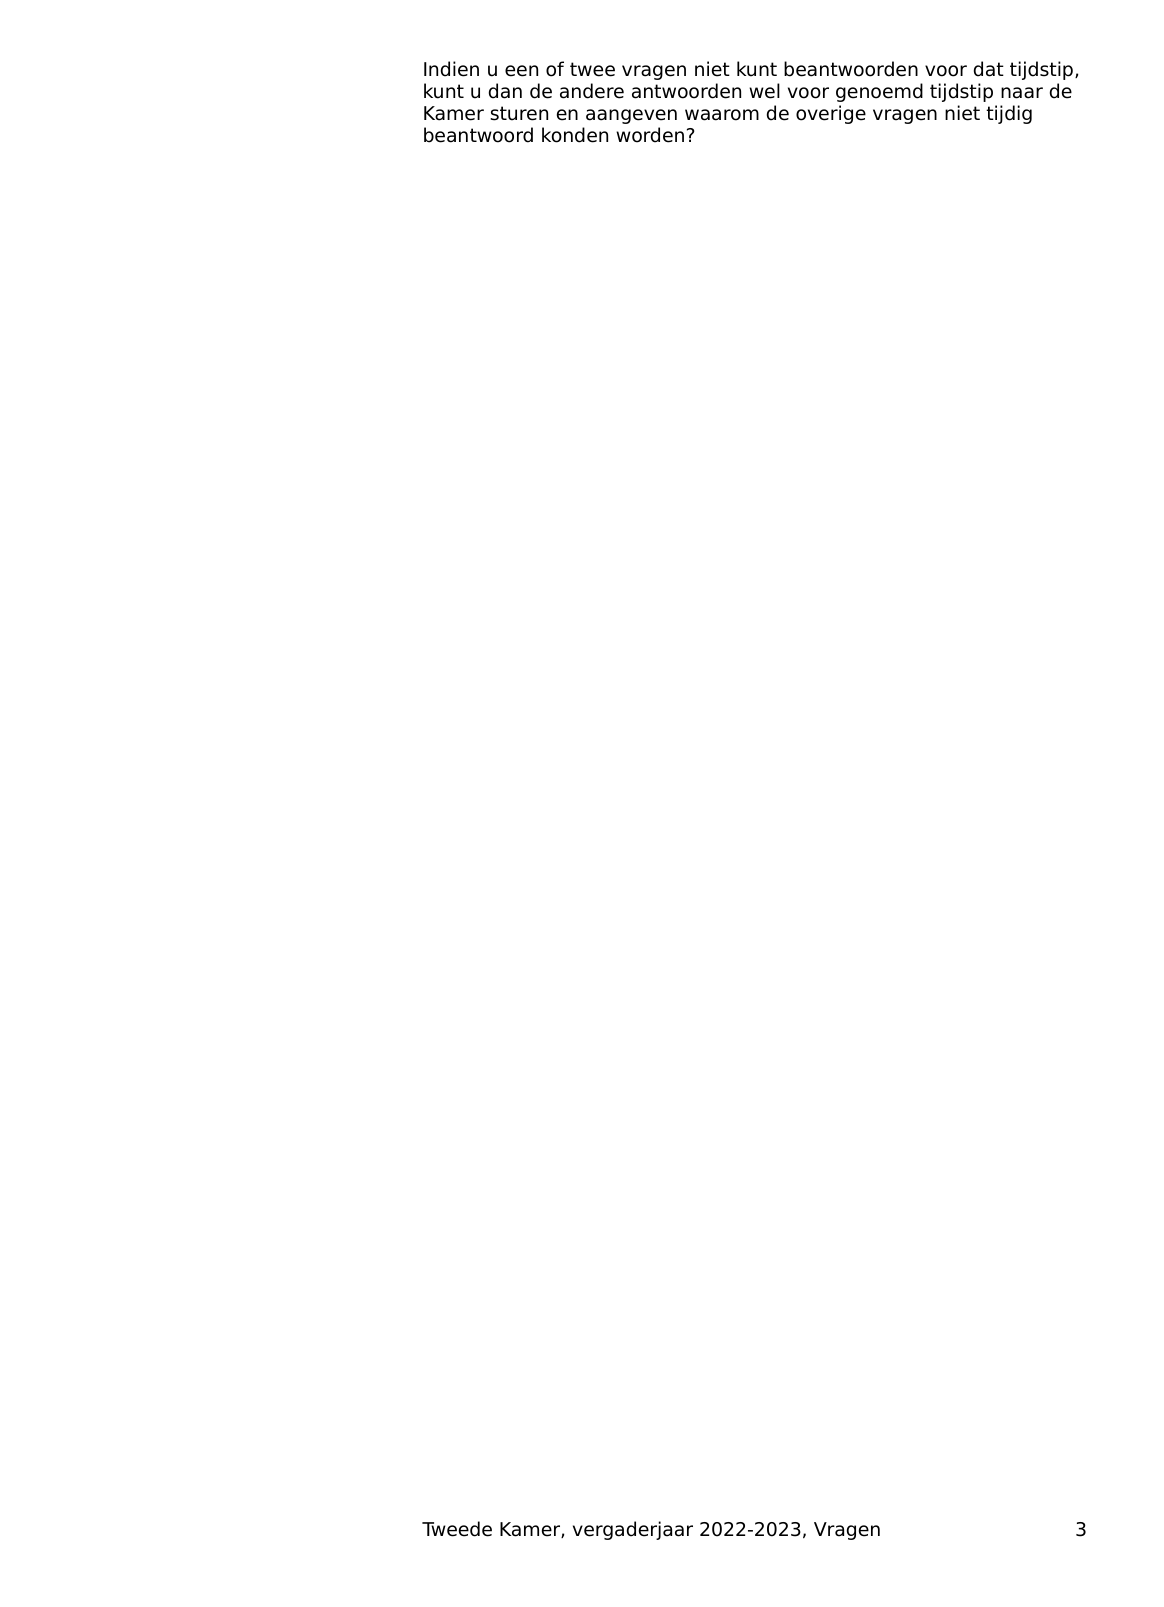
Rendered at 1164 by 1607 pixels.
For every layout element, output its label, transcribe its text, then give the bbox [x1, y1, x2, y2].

text Indien u een of twee vragen niet kunt beantwoorden voor dat tijdstip, kunt u dan de andere antwoorden wel voor genoemd tijdstip naar de Kamer sturen en aangeven waarom de overige vragen niet tijdig beantwoord konden worden? [422, 59, 1087, 147]
